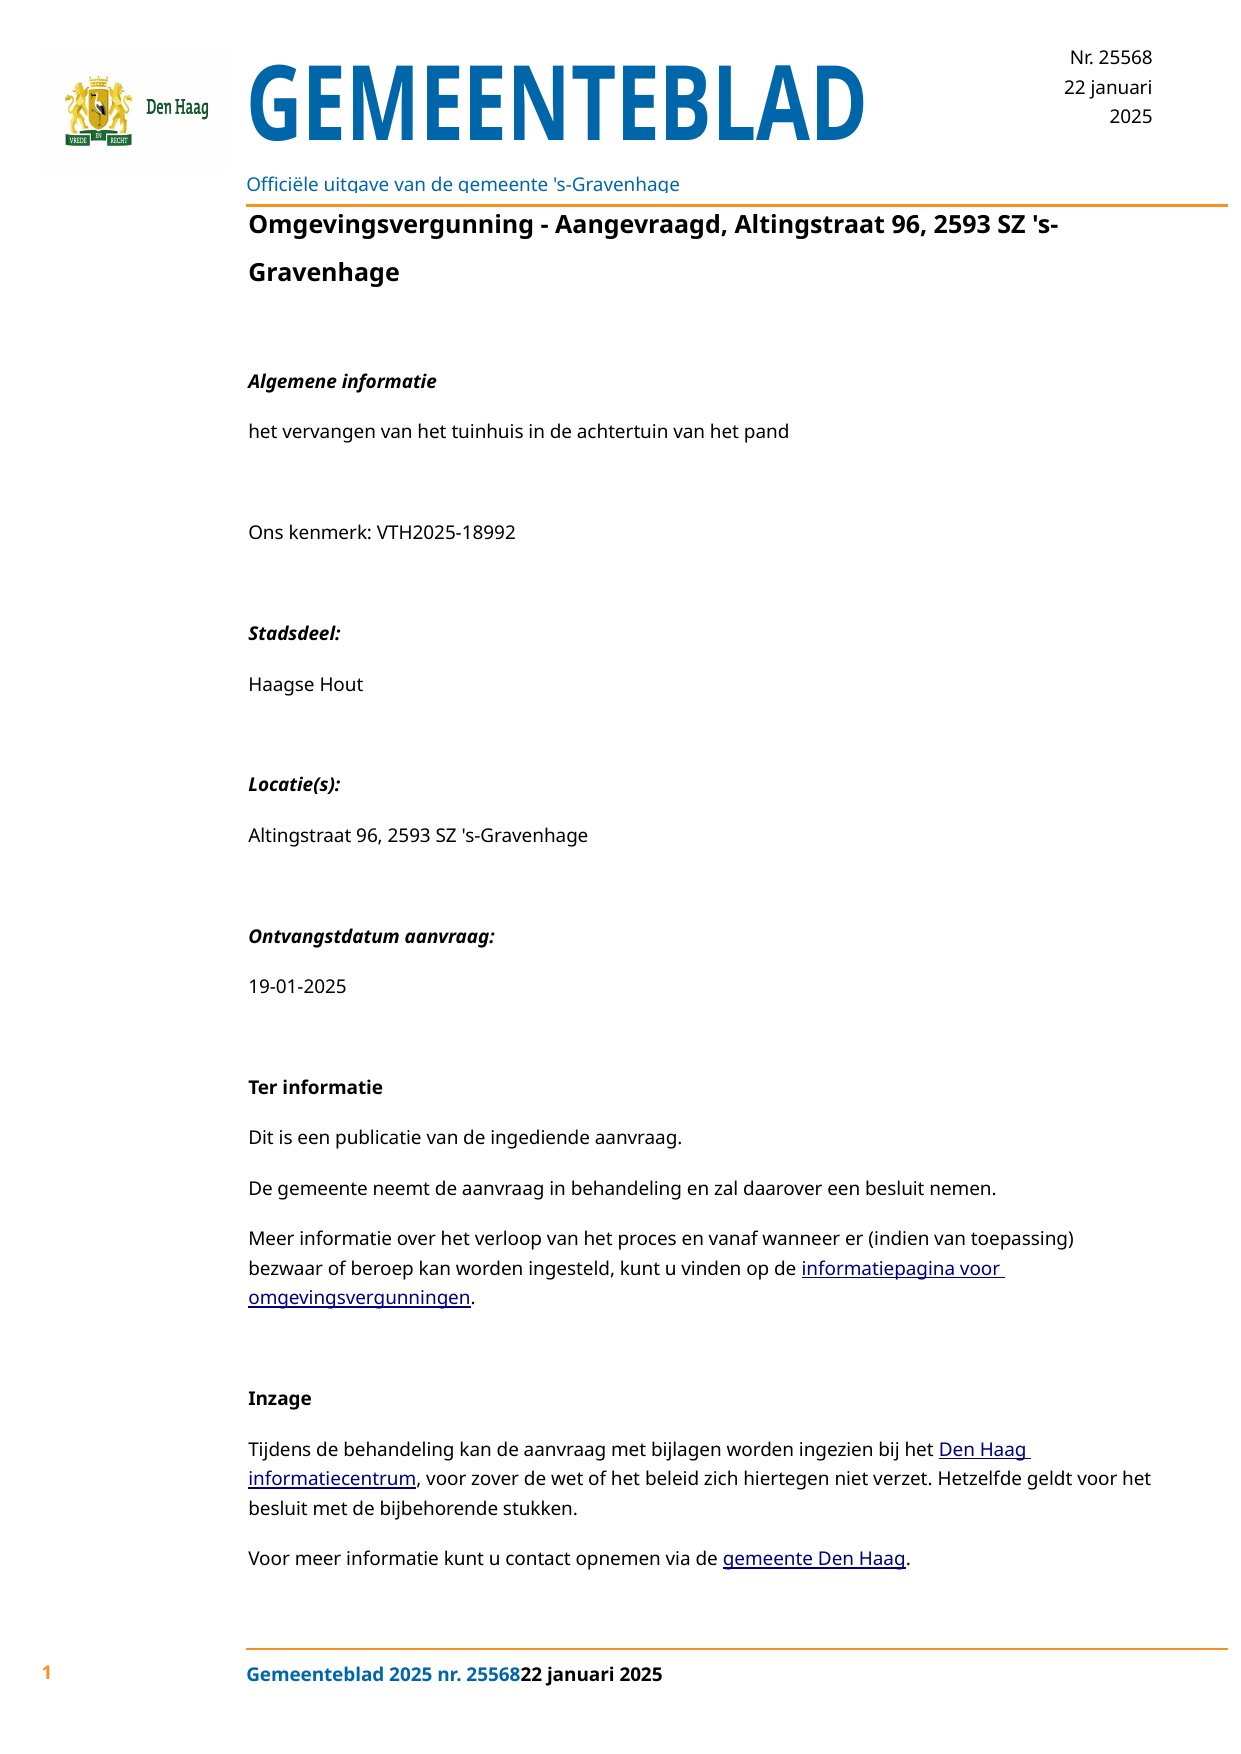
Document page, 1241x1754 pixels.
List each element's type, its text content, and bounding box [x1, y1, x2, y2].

text Dit is een publicatie van de ingediende aanvraag. [248, 1124, 1152, 1150]
text Altingstraat 96, 2593 SZ 's-Gravenhage [248, 822, 1152, 848]
text Meer informatie over het verloop van het proces en vanaf wanneer er (indien van toepassing) bezwaar of beroep kan worden ingesteld, kunt u vinden op de informatiepagina voor omgevingsvergunningen. [248, 1225, 1152, 1310]
text Tijdens de behandeling kan de aanvraag met bijlagen worden ingezien bij het Den Haag informatiecentrum, voor zover de wet of het beleid zich hiertegen niet verzet. Hetzelfde geldt voor het besluit met de bijbehorende stukken. [248, 1436, 1152, 1521]
text Voor meer informatie kunt u contact opnemen via de gemeente Den Haag. [248, 1545, 1152, 1571]
text Algemene informatie [248, 368, 1152, 394]
text Haagse Hout [248, 671, 1152, 697]
text De gemeente neemt de aanvraag in behandeling en zal daarover een besluit nemen. [248, 1175, 1152, 1201]
text Inzage [248, 1385, 1152, 1411]
picture [41, 47, 231, 172]
text Locatie(s): [248, 772, 1152, 797]
text 19-01-2025 [248, 973, 1152, 999]
text Ontvangstdatum aanvraag: [248, 923, 1152, 949]
text het vervangen van het tuinhuis in de achtertuin van het pand [248, 419, 1152, 444]
text Ter informatie [248, 1074, 1152, 1100]
text Omgevingsvergunning - Aangevraagd, Altingstraat 96, 2593 SZ 's-Gravenhage [248, 207, 1152, 288]
text Ons kenmerk: VTH2025-18992 [248, 519, 1152, 545]
text Stadsdeel: [248, 620, 1152, 646]
